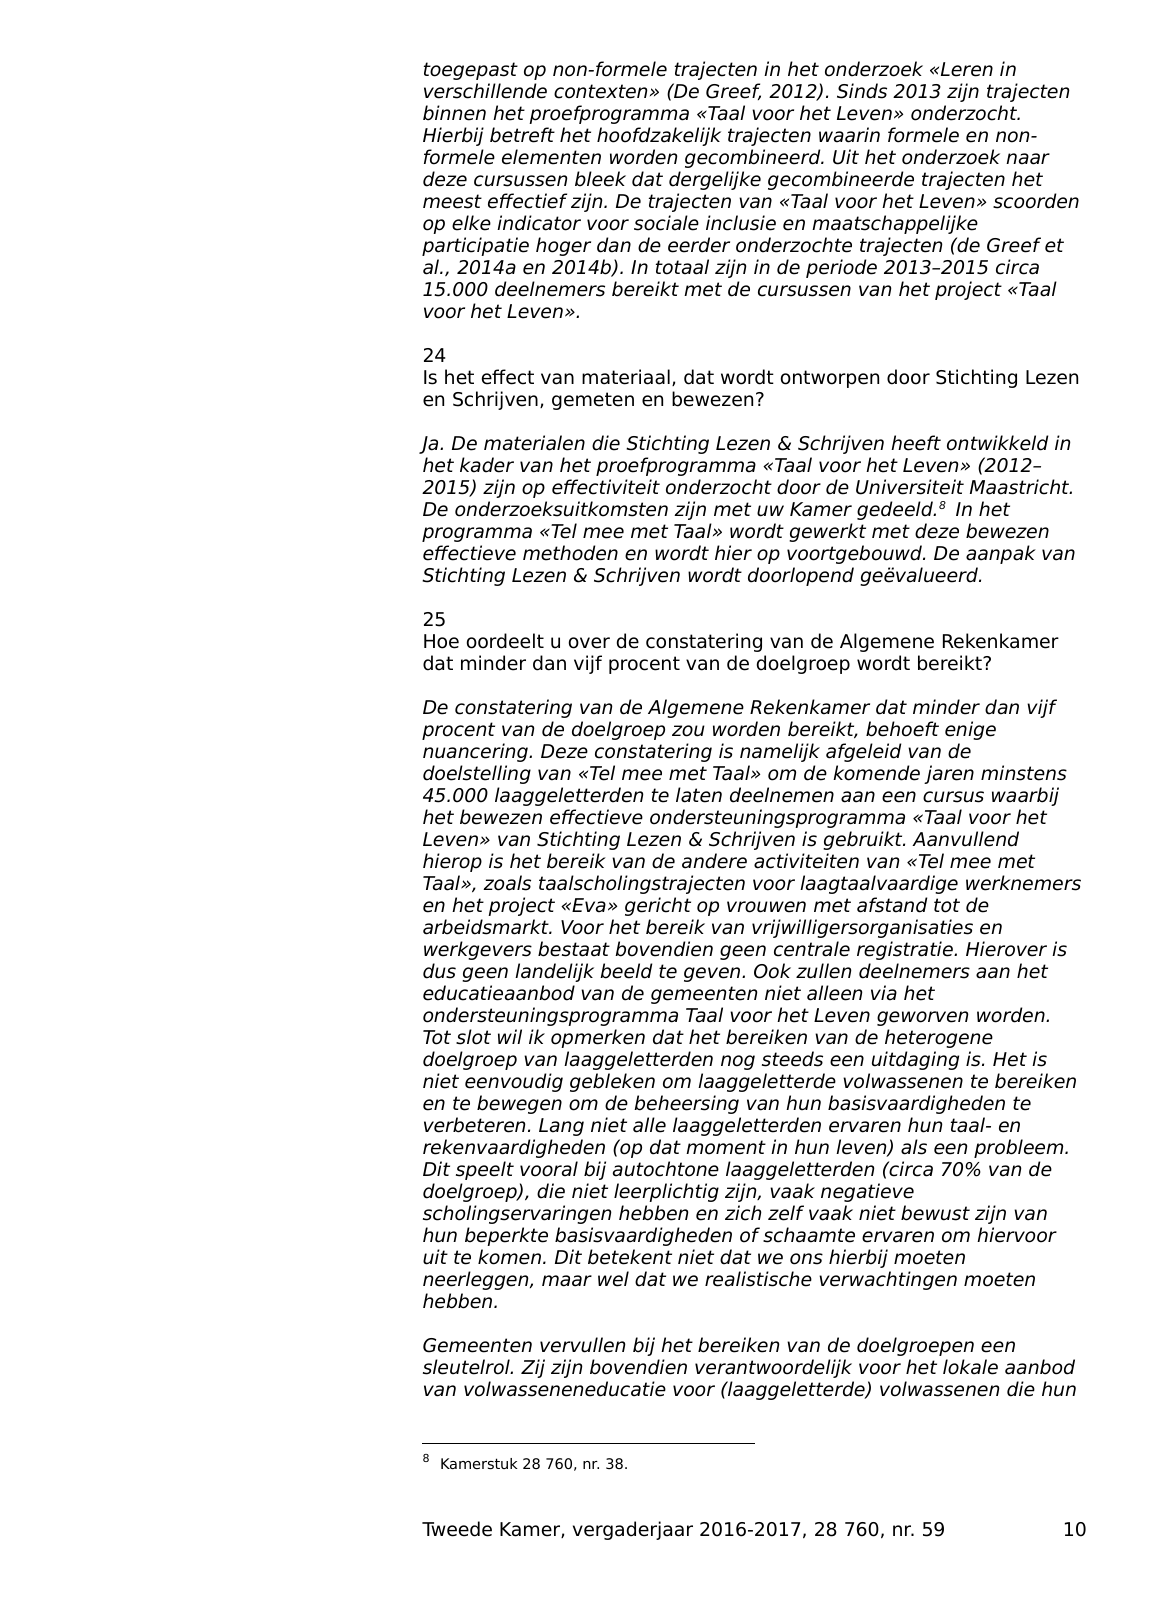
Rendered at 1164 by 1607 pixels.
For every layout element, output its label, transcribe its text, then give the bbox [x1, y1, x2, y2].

text Kamerstuk 28 760, nr. 38. [422, 1452, 1087, 1474]
text 24 [422, 345, 1087, 367]
text Hoe oordeelt u over de constatering van de Algemene Rekenkamer dat minder dan vijf procent van de doelgroep wordt bereikt? [422, 631, 1087, 675]
text Gemeenten vervullen bij het bereiken van de doelgroepen een sleutelrol. Zij zijn bovendien verantwoordelijk voor het lokale aanbod van volwasseneneducatie voor (laaggeletterde) volwassenen die hun [422, 1335, 1087, 1401]
text De constatering van de Algemene Rekenkamer dat minder dan vijf procent van de doelgroep zou worden bereikt, behoeft enige nuancering. Deze constatering is namelijk afgeleid van de doelstelling van «Tel mee met Taal» om de komende jaren minstens 45.000 laaggeletterden te laten deelnemen aan een cursus waarbij het bewezen effectieve ondersteuningsprogramma «Taal voor het Leven» van Stichting Lezen & Schrijven is gebruikt. Aanvullend hierop is het bereik van de andere activiteiten van «Tel mee met Taal», zoals taalscholingstrajecten voor laagtaalvaardige werknemers en het project «Eva» gericht op vrouwen met afstand tot de arbeidsmarkt. Voor het bereik van vrijwilligersorganisaties en werkgevers bestaat bovendien geen centrale registratie. Hierover is dus geen landelijk beeld te geven. Ook zullen deelnemers aan het educatieaanbod van de gemeenten niet alleen via het ondersteuningsprogramma Taal voor het Leven geworven worden. Tot slot wil ik opmerken dat het bereiken van de heterogene doelgroep van laaggeletterden nog steeds een uitdaging is. Het is niet eenvoudig gebleken om laaggeletterde volwassenen te bereiken en te bewegen om de beheersing van hun basisvaardigheden te verbeteren. Lang niet alle laaggeletterden ervaren hun taal- en rekenvaardigheden (op dat moment in hun leven) als een probleem. Dit speelt vooral bij autochtone laaggeletterden (circa 70% van de doelgroep), die niet leerplichtig zijn, vaak negatieve scholingservaringen hebben en zich zelf vaak niet bewust zijn van hun beperkte basisvaardigheden of schaamte ervaren om hiervoor uit te komen. Dit betekent niet dat we ons hierbij moeten neerleggen, maar wel dat we realistische verwachtingen moeten hebben. [422, 697, 1087, 1313]
text toegepast op non-formele trajecten in het onderzoek «Leren in verschillende contexten» (De Greef, 2012). Sinds 2013 zijn trajecten binnen het proefprogramma «Taal voor het Leven» onderzocht. Hierbij betreft het hoofdzakelijk trajecten waarin formele en non-formele elementen worden gecombineerd. Uit het onderzoek naar deze cursussen bleek dat dergelijke gecombineerde trajecten het meest effectief zijn. De trajecten van «Taal voor het Leven» scoorden op elke indicator voor sociale inclusie en maatschappelijke participatie hoger dan de eerder onderzochte trajecten (de Greef et al., 2014a en 2014b). In totaal zijn in de periode 2013–2015 circa 15.000 deelnemers bereikt met de cursussen van het project «Taal voor het Leven». [422, 59, 1087, 323]
text Is het effect van materiaal, dat wordt ontworpen door Stichting Lezen en Schrijven, gemeten en bewezen? [422, 367, 1087, 411]
text 25 [422, 609, 1087, 631]
text Ja. De materialen die Stichting Lezen & Schrijven heeft ontwikkeld in het kader van het proefprogramma «Taal voor het Leven» (2012–2015) zijn op effectiviteit onderzocht door de Universiteit Maastricht. De onderzoeksuitkomsten zijn met uw Kamer gedeeld. In het programma «Tel mee met Taal» wordt gewerkt met deze bewezen effectieve methoden en wordt hier op voortgebouwd. De aanpak van Stichting Lezen & Schrijven wordt doorlopend geëvalueerd. [422, 433, 1087, 587]
